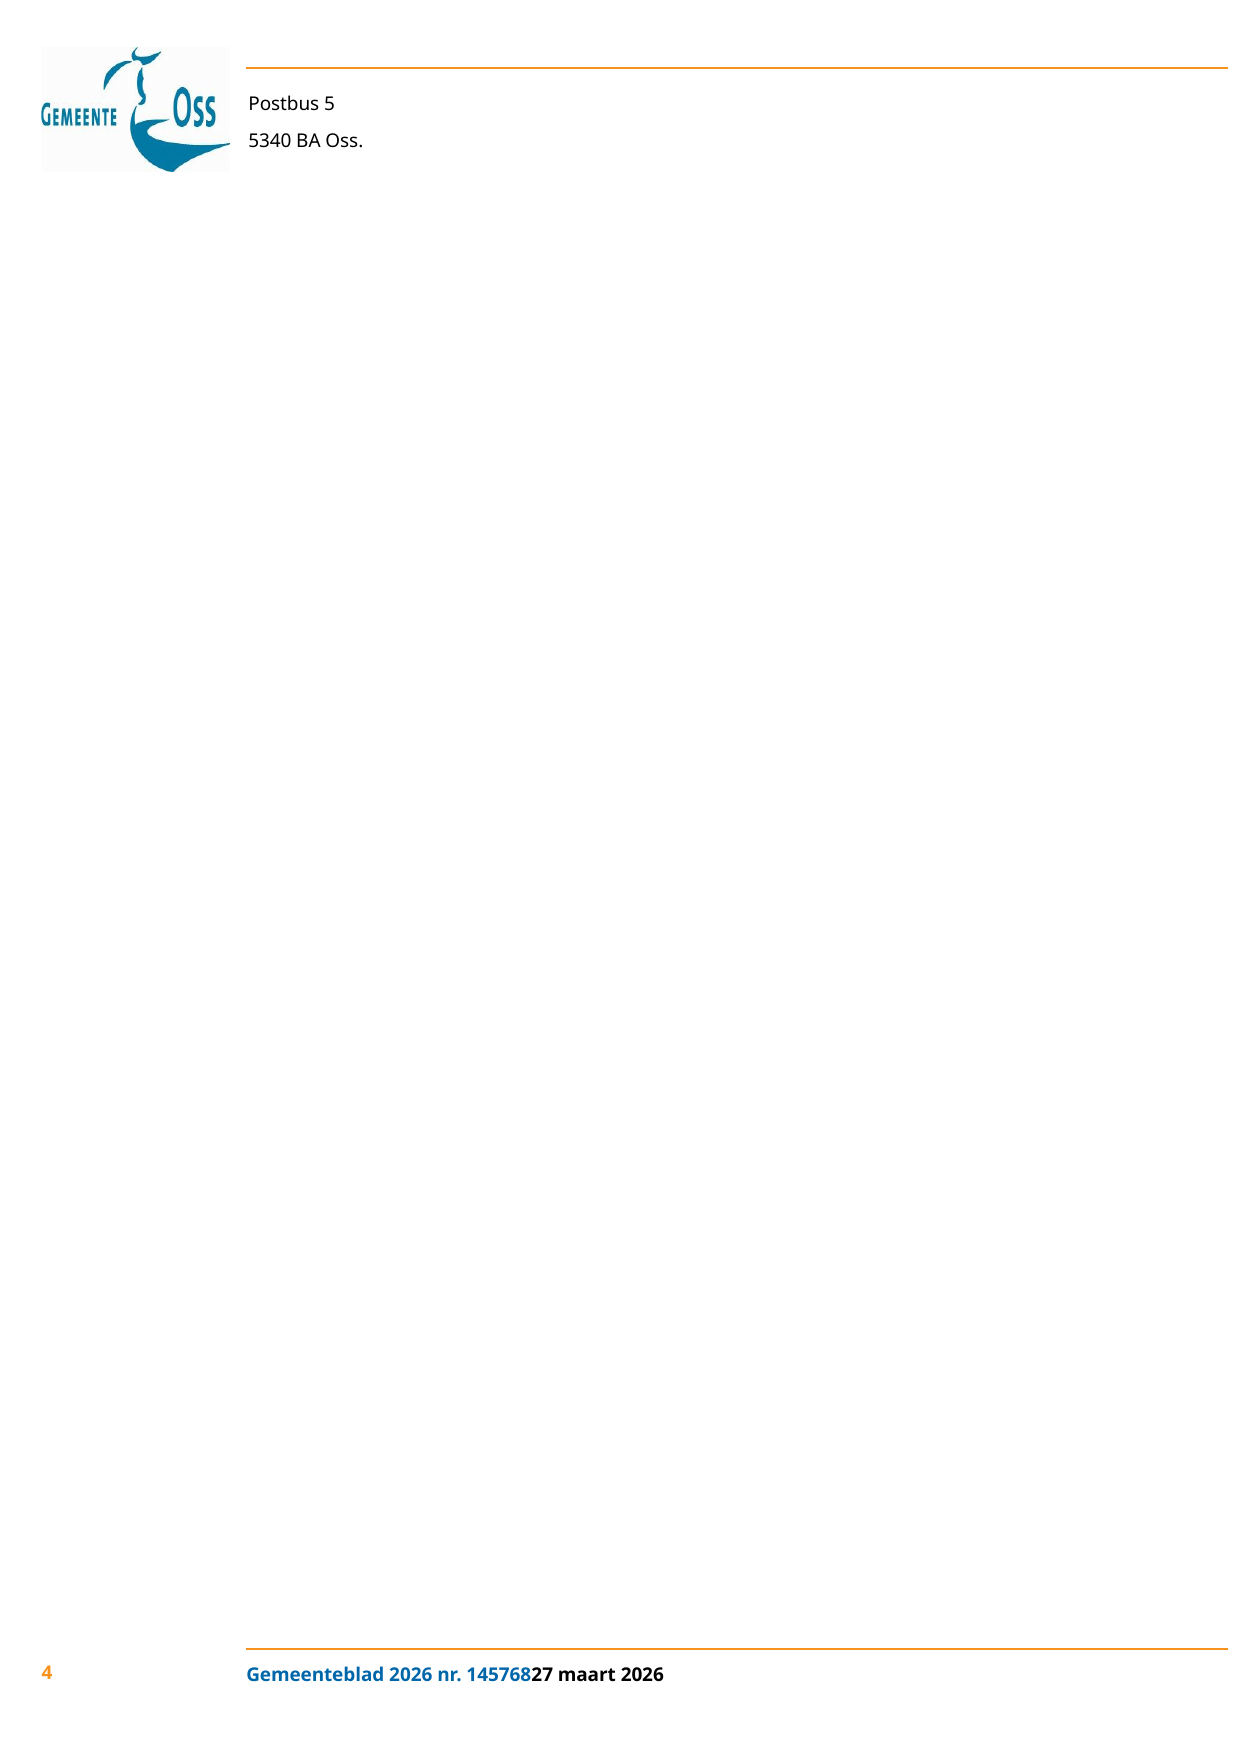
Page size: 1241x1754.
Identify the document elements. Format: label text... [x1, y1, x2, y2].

picture [41, 47, 231, 172]
text Postbus 5 [248, 95, 1152, 114]
text 5340 BA Oss. [248, 132, 1152, 151]
